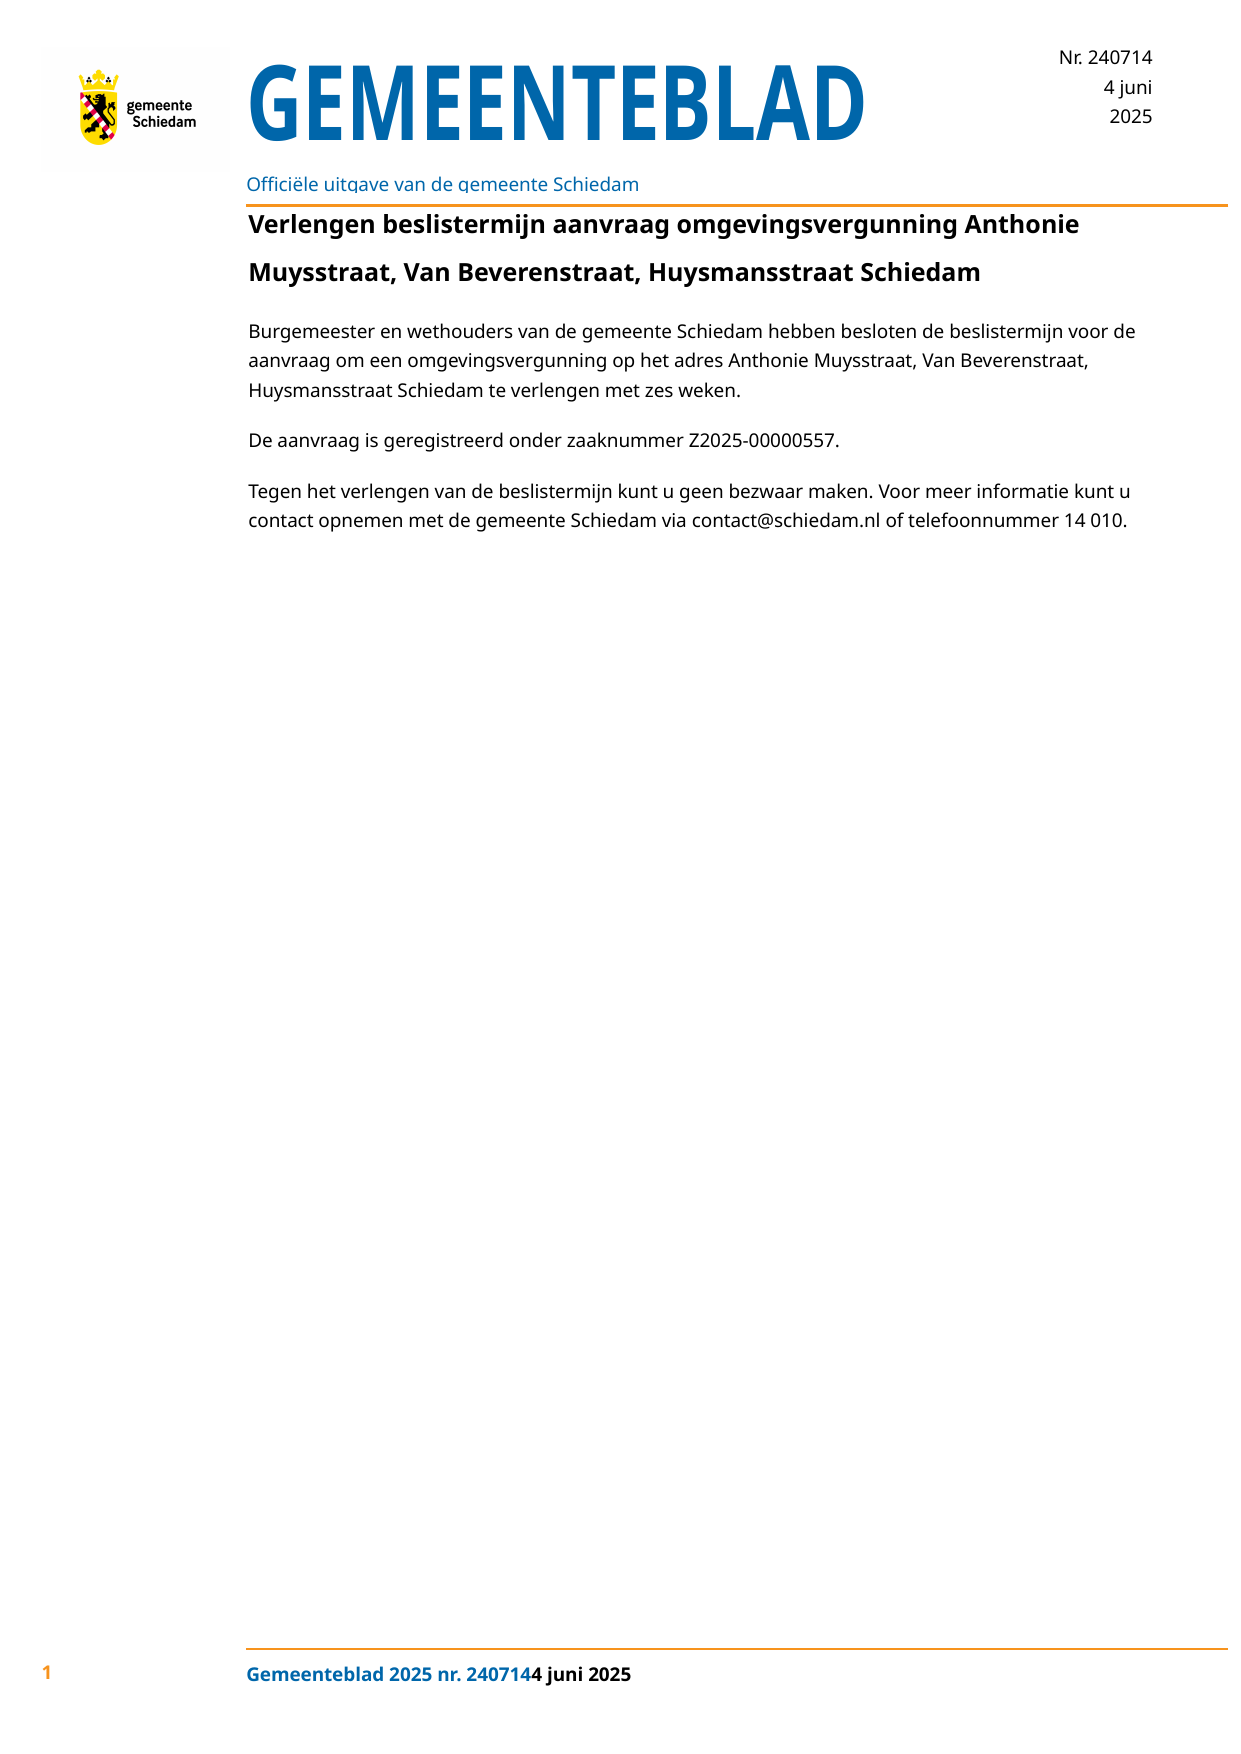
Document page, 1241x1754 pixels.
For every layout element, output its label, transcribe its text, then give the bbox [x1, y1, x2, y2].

picture [41, 47, 231, 172]
text De aanvraag is geregistreerd onder zaaknummer Z2025-00000557. [248, 427, 1152, 453]
text Verlengen beslistermijn aanvraag omgevingsvergunning Anthonie Muysstraat, Van Beverenstraat, Huysmansstraat Schiedam [248, 207, 1152, 288]
text Burgemeester en wethouders van de gemeente Schiedam hebben besloten de beslistermijn voor de aanvraag om een omgevingsvergunning op het adres Anthonie Muysstraat, Van Beverenstraat, Huysmansstraat Schiedam te verlengen met zes weken. [248, 318, 1152, 403]
text Tegen het verlengen van de beslistermijn kunt u geen bezwaar maken. Voor meer informatie kunt u contact opnemen met de gemeente Schiedam via contact@schiedam.nl of telefoonnummer 14 010. [248, 478, 1152, 533]
